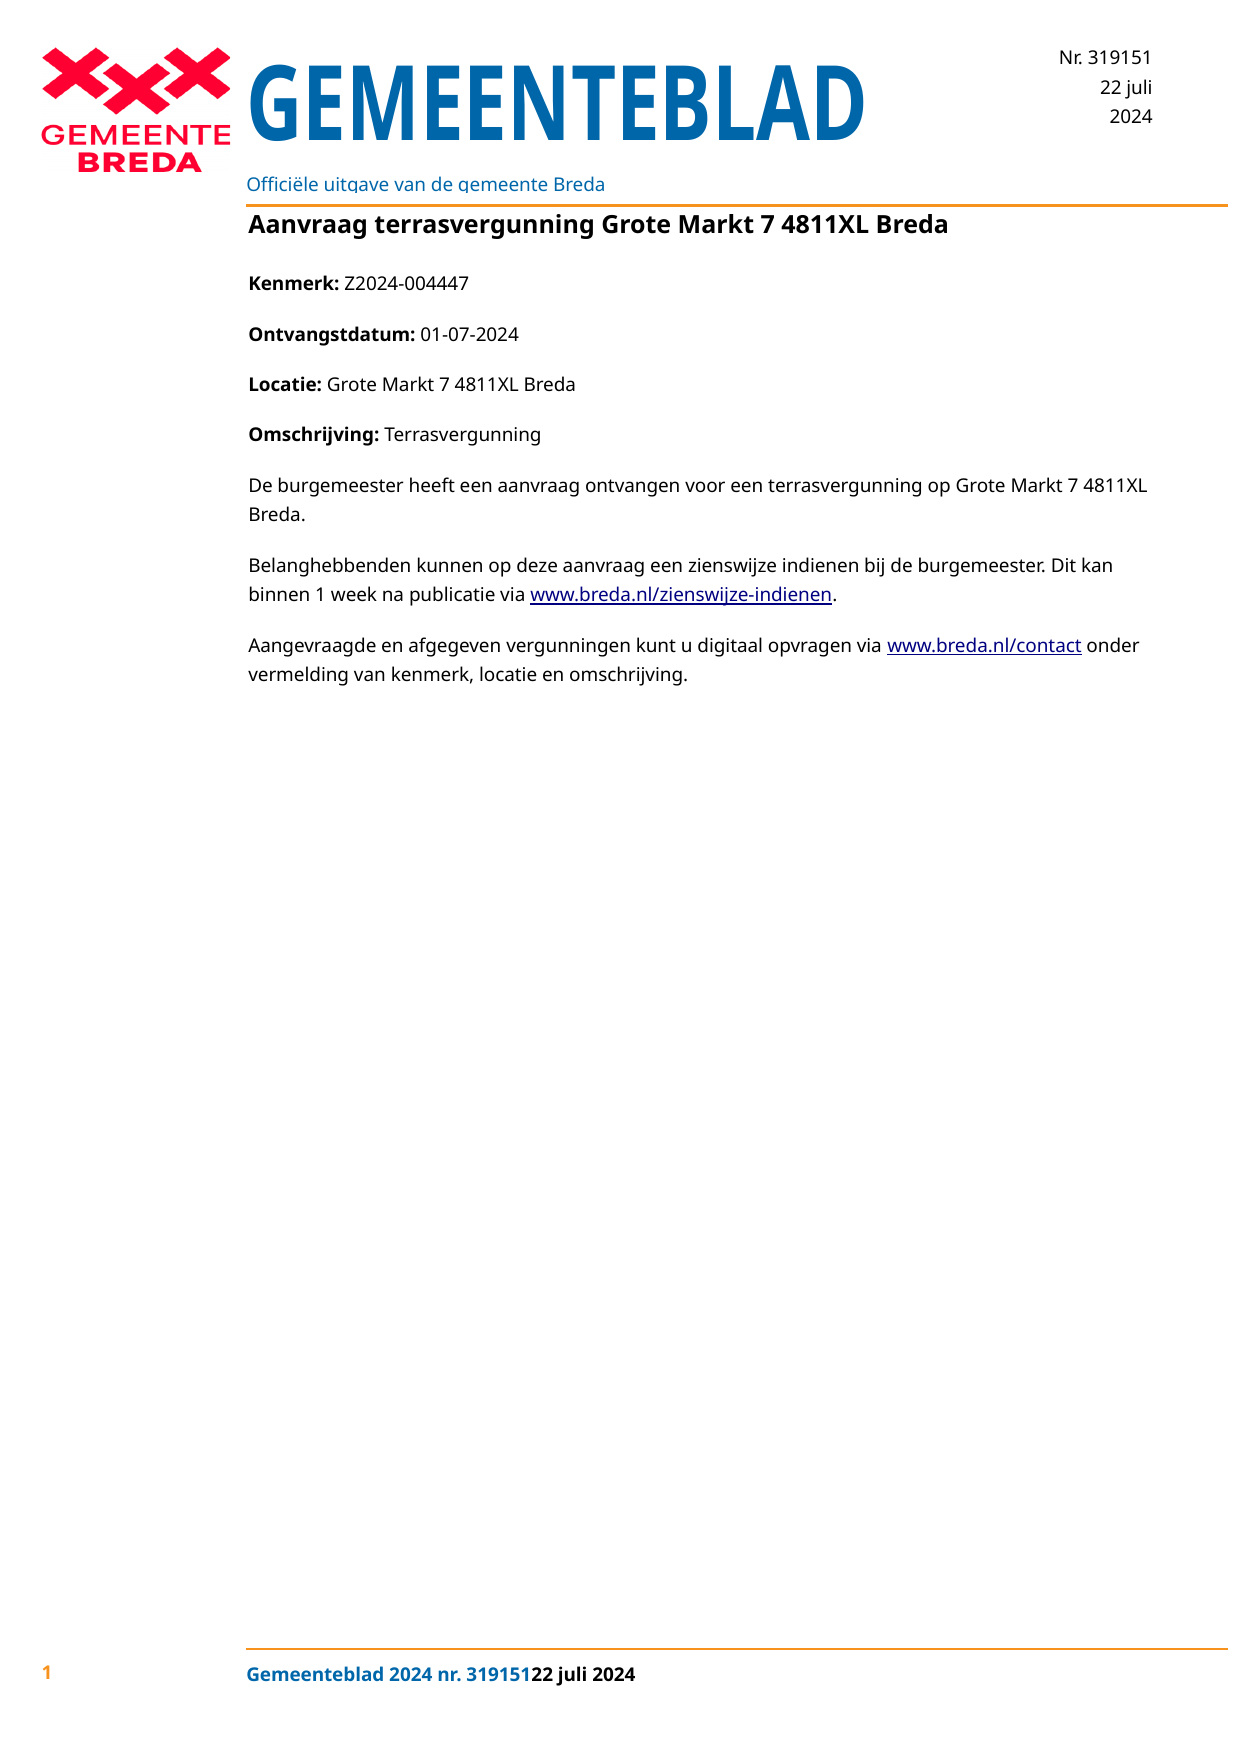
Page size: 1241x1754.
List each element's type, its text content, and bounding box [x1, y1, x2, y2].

text Locatie: Grote Markt 7 4811XL Breda [248, 371, 1152, 397]
text Belanghebbenden kunnen op deze aanvraag een zienswijze indienen bij de burgemeester. Dit kan binnen 1 week na publicatie via www.breda.nl/zienswijze-indienen. [248, 552, 1152, 607]
text Omschrijving: Terrasvergunning [248, 422, 1152, 447]
text Aangevraagde en afgegeven vergunningen kunt u digitaal opvragen via www.breda.nl/contact onder vermelding van kenmerk, locatie en omschrijving. [248, 632, 1152, 687]
text Kenmerk: Z2024-004447 [248, 270, 1152, 296]
text Aanvraag terrasvergunning Grote Markt 7 4811XL Breda [248, 207, 1152, 241]
text Ontvangstdatum: 01-07-2024 [248, 321, 1152, 346]
picture [41, 47, 231, 172]
text De burgemeester heeft een aanvraag ontvangen voor een terrasvergunning op Grote Markt 7 4811XL Breda. [248, 472, 1152, 527]
